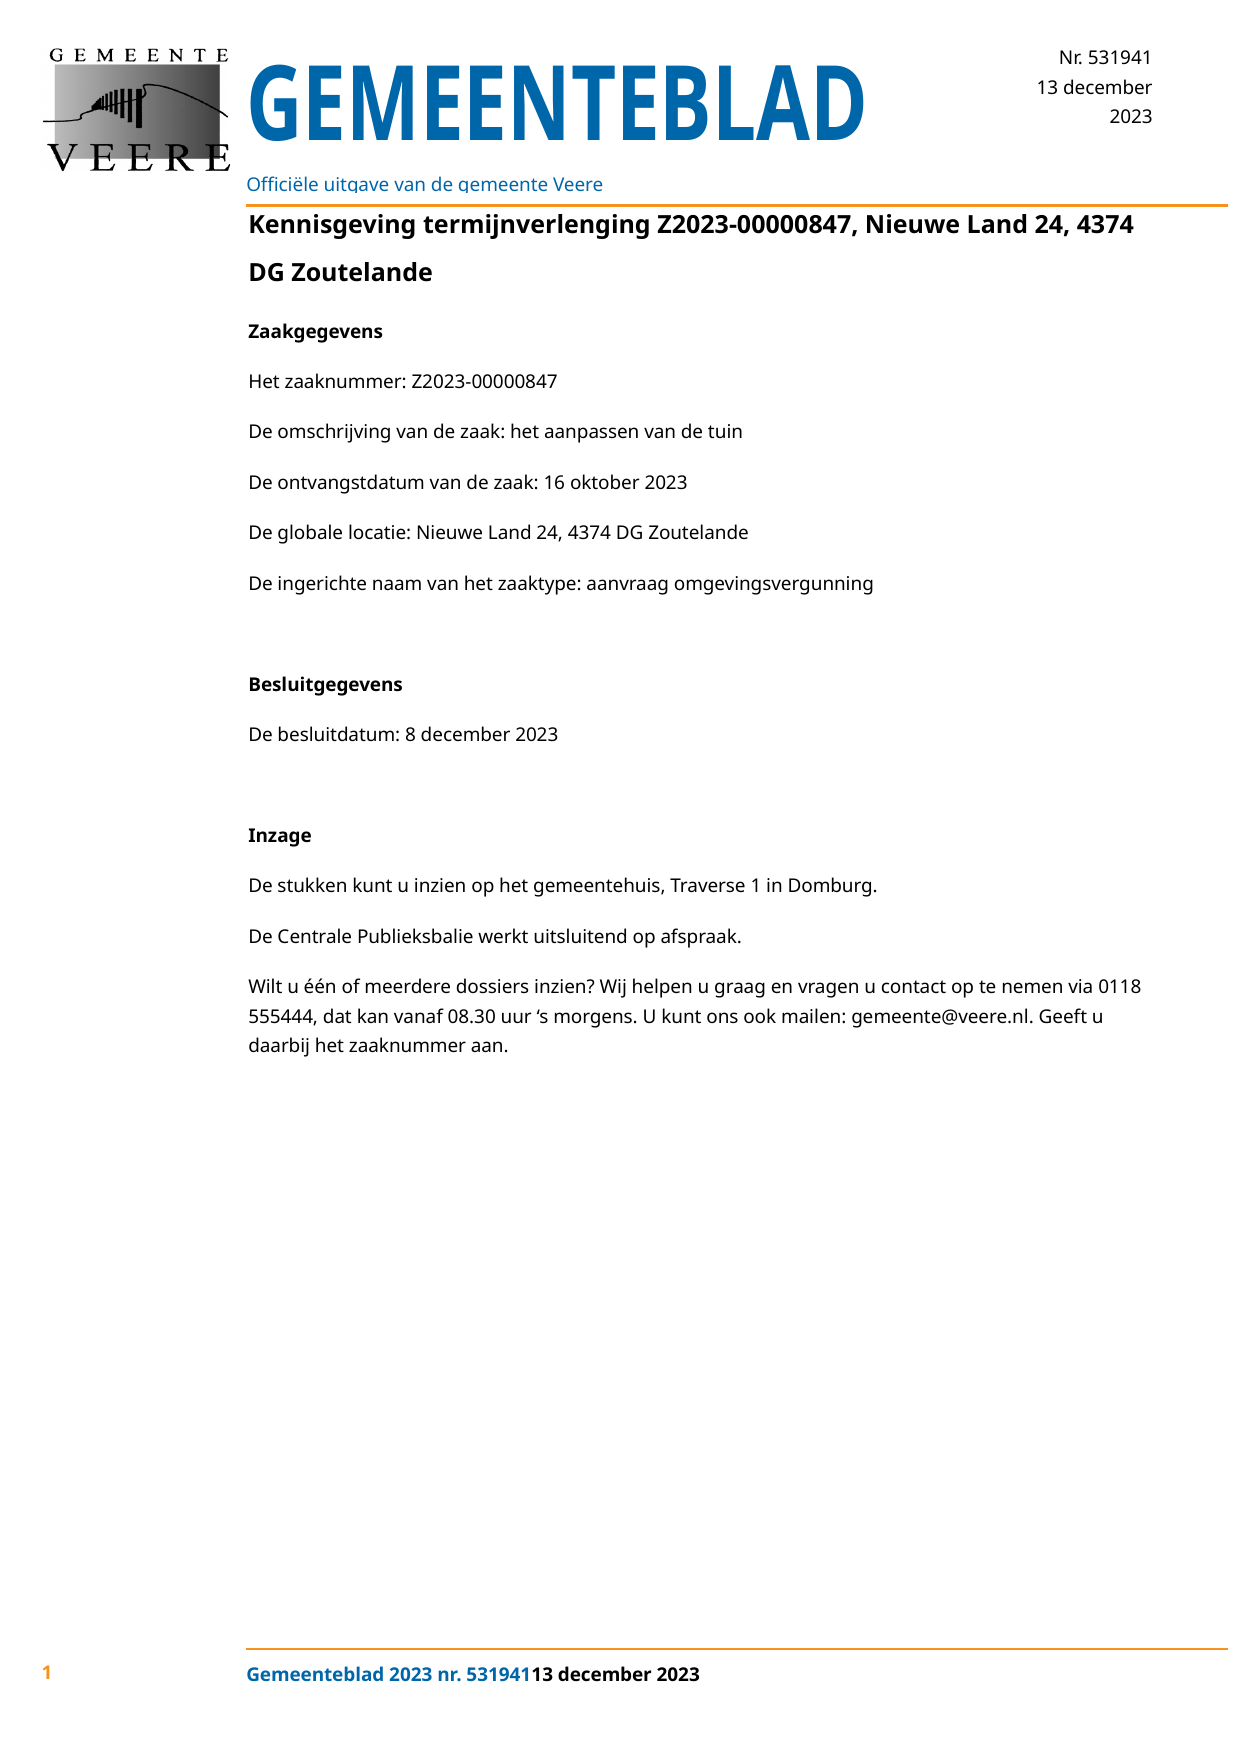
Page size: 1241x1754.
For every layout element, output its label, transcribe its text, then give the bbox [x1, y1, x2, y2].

text Zaakgegevens [248, 318, 1152, 344]
text De Centrale Publieksbalie werkt uitsluitend op afspraak. [248, 923, 1152, 949]
text Wilt u één of meerdere dossiers inzien? Wij helpen u graag en vragen u contact op te nemen via 0118 555444, dat kan vanaf 08.30 uur ‘s morgens. U kunt ons ook mailen: gemeente@veere.nl. Geeft u daarbij het zaaknummer aan. [248, 973, 1152, 1058]
text De globale locatie: Nieuwe Land 24, 4374 DG Zoutelande [248, 519, 1152, 545]
text De ingerichte naam van het zaaktype: aanvraag omgevingsvergunning [248, 570, 1152, 596]
text De ontvangstdatum van de zaak: 16 oktober 2023 [248, 469, 1152, 495]
text Het zaaknummer: Z2023-00000847 [248, 368, 1152, 394]
text De besluitdatum: 8 december 2023 [248, 721, 1152, 747]
text De omschrijving van de zaak: het aanpassen van de tuin [248, 419, 1152, 444]
text Besluitgegevens [248, 671, 1152, 697]
picture [41, 47, 231, 172]
text De stukken kunt u inzien op het gemeentehuis, Traverse 1 in Domburg. [248, 872, 1152, 898]
text Kennisgeving termijnverlenging Z2023-00000847, Nieuwe Land 24, 4374 DG Zoutelande [248, 207, 1152, 288]
text Inzage [248, 822, 1152, 848]
